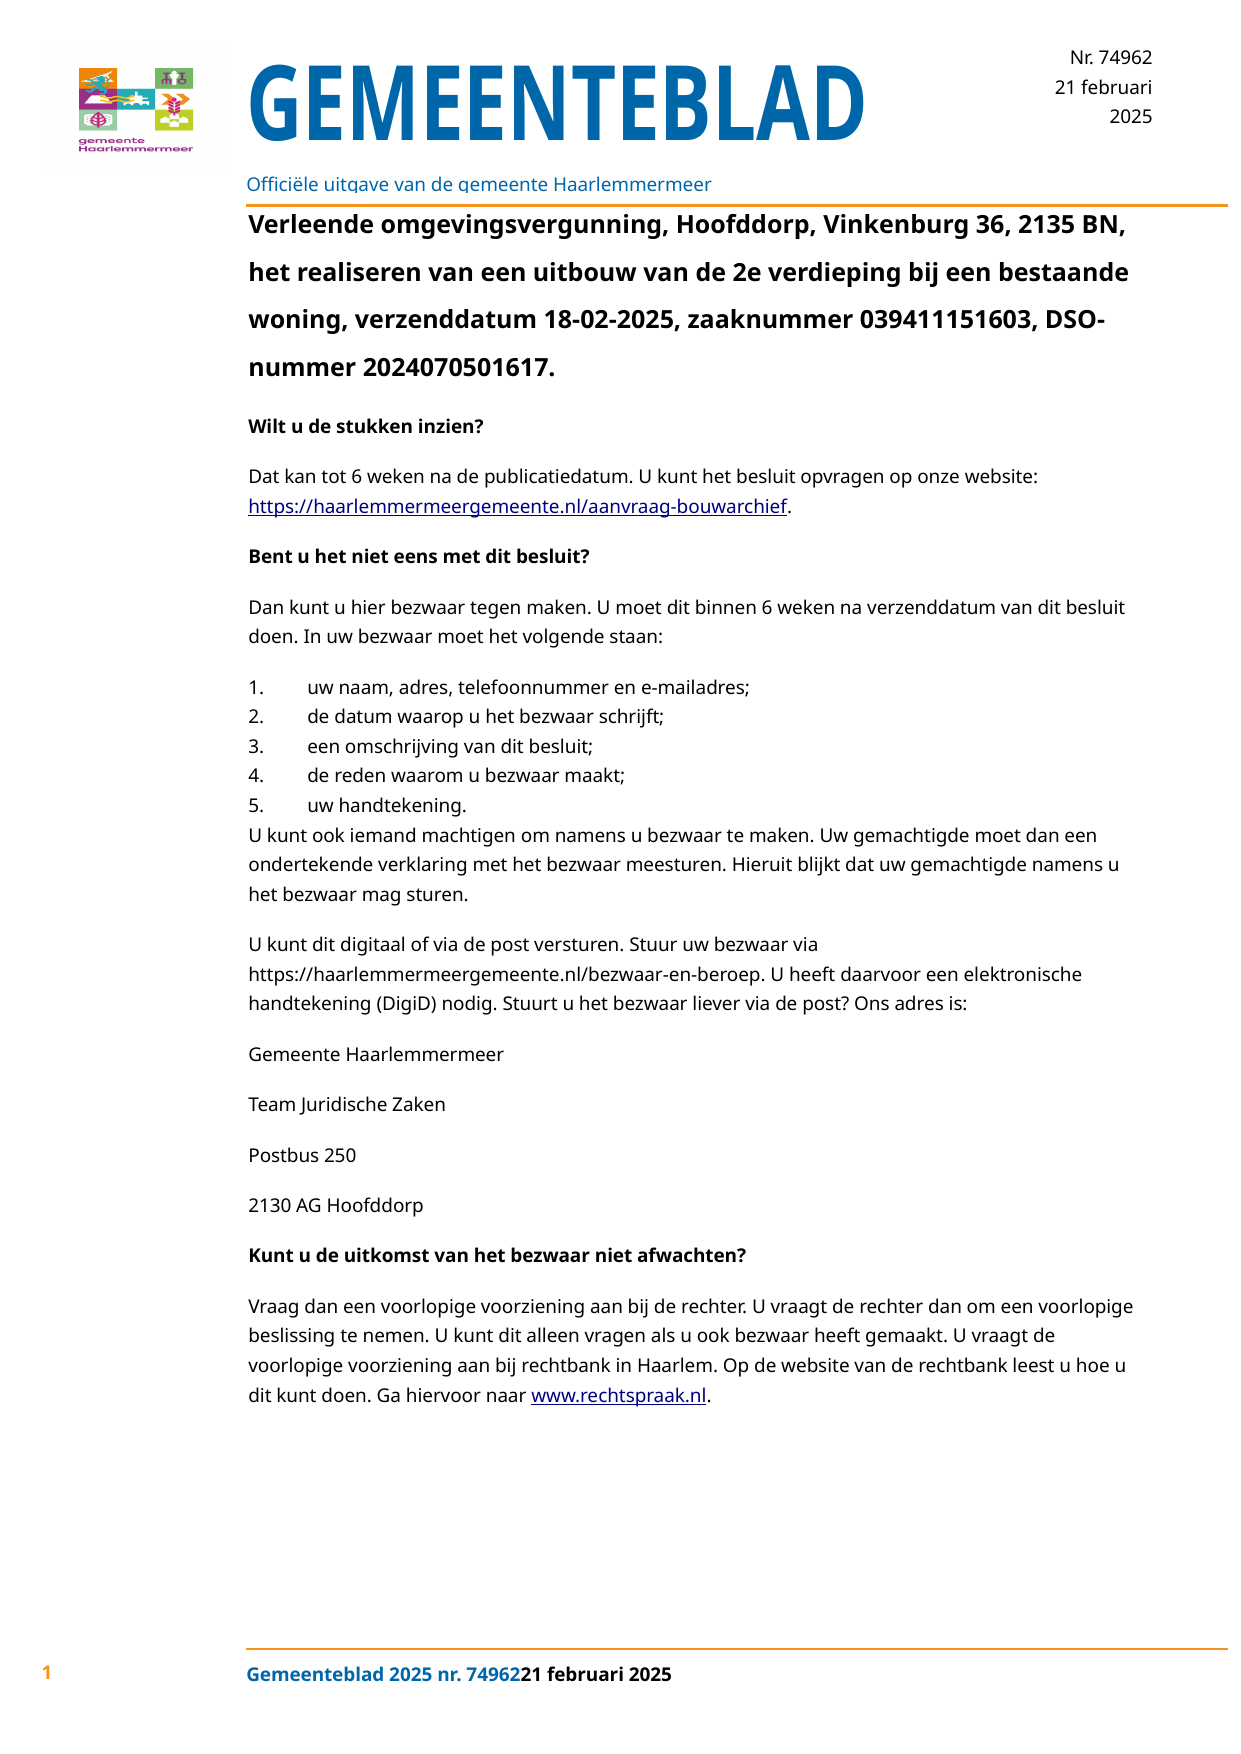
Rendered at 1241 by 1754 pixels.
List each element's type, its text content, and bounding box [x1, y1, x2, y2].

text Vraag dan een voorlopige voorziening aan bij de rechter. U vraagt de rechter dan om een voorlopige beslissing te nemen. U kunt dit alleen vragen als u ook bezwaar heeft gemaakt. U vraagt de voorlopige voorziening aan bij rechtbank in Haarlem. Op de website van de rechtbank leest u hoe u dit kunt doen. Ga hiervoor naar www.rechtspraak.nl. [248, 1293, 1152, 1408]
list uw handtekening. [248, 792, 1152, 818]
list uw naam, adres, telefoonnummer en e-mailadres; [248, 674, 1152, 700]
picture [41, 47, 231, 172]
text Gemeente Haarlemmermeer [248, 1041, 1152, 1067]
text Team Juridische Zaken [248, 1091, 1152, 1117]
list de reden waarom u bezwaar maakt; [248, 763, 1152, 788]
list een omschrijving van dit besluit; [248, 733, 1152, 759]
text U kunt ook iemand machtigen om namens u bezwaar te maken. Uw gemachtigde moet dan een ondertekende verklaring met het bezwaar meesturen. Hieruit blijkt dat uw gemachtigde namens u het bezwaar mag sturen. [248, 822, 1152, 907]
text Bent u het niet eens met dit besluit? [248, 543, 1152, 569]
text Postbus 250 [248, 1142, 1152, 1168]
text 2130 AG Hoofddorp [248, 1192, 1152, 1218]
text U kunt dit digitaal of via de post versturen. Stuur uw bezwaar via https://haarlemmermeergemeente.nl/bezwaar-en-beroep. U heeft daarvoor een elektronische handtekening (DigiD) nodig. Stuurt u het bezwaar liever via de post? Ons adres is: [248, 931, 1152, 1016]
list de datum waarop u het bezwaar schrijft; [248, 703, 1152, 729]
text Kunt u de uitkomst van het bezwaar niet afwachten? [248, 1243, 1152, 1268]
text Wilt u de stukken inzien? [248, 413, 1152, 439]
text Dat kan tot 6 weken na de publicatiedatum. U kunt het besluit opvragen op onze website: https://haarlemmermeergemeente.nl/aanvraag-bouwarchief. [248, 463, 1152, 519]
text Verleende omgevingsvergunning, Hoofddorp, Vinkenburg 36, 2135 BN, het realiseren van een uitbouw van de 2e verdieping bij een bestaande woning, verzenddatum 18-02-2025, zaaknummer 039411151603, DSO-nummer 2024070501617. [248, 207, 1152, 384]
text Dan kunt u hier bezwaar tegen maken. U moet dit binnen 6 weken na verzenddatum van dit besluit doen. In uw bezwaar moet het volgende staan: [248, 594, 1152, 649]
